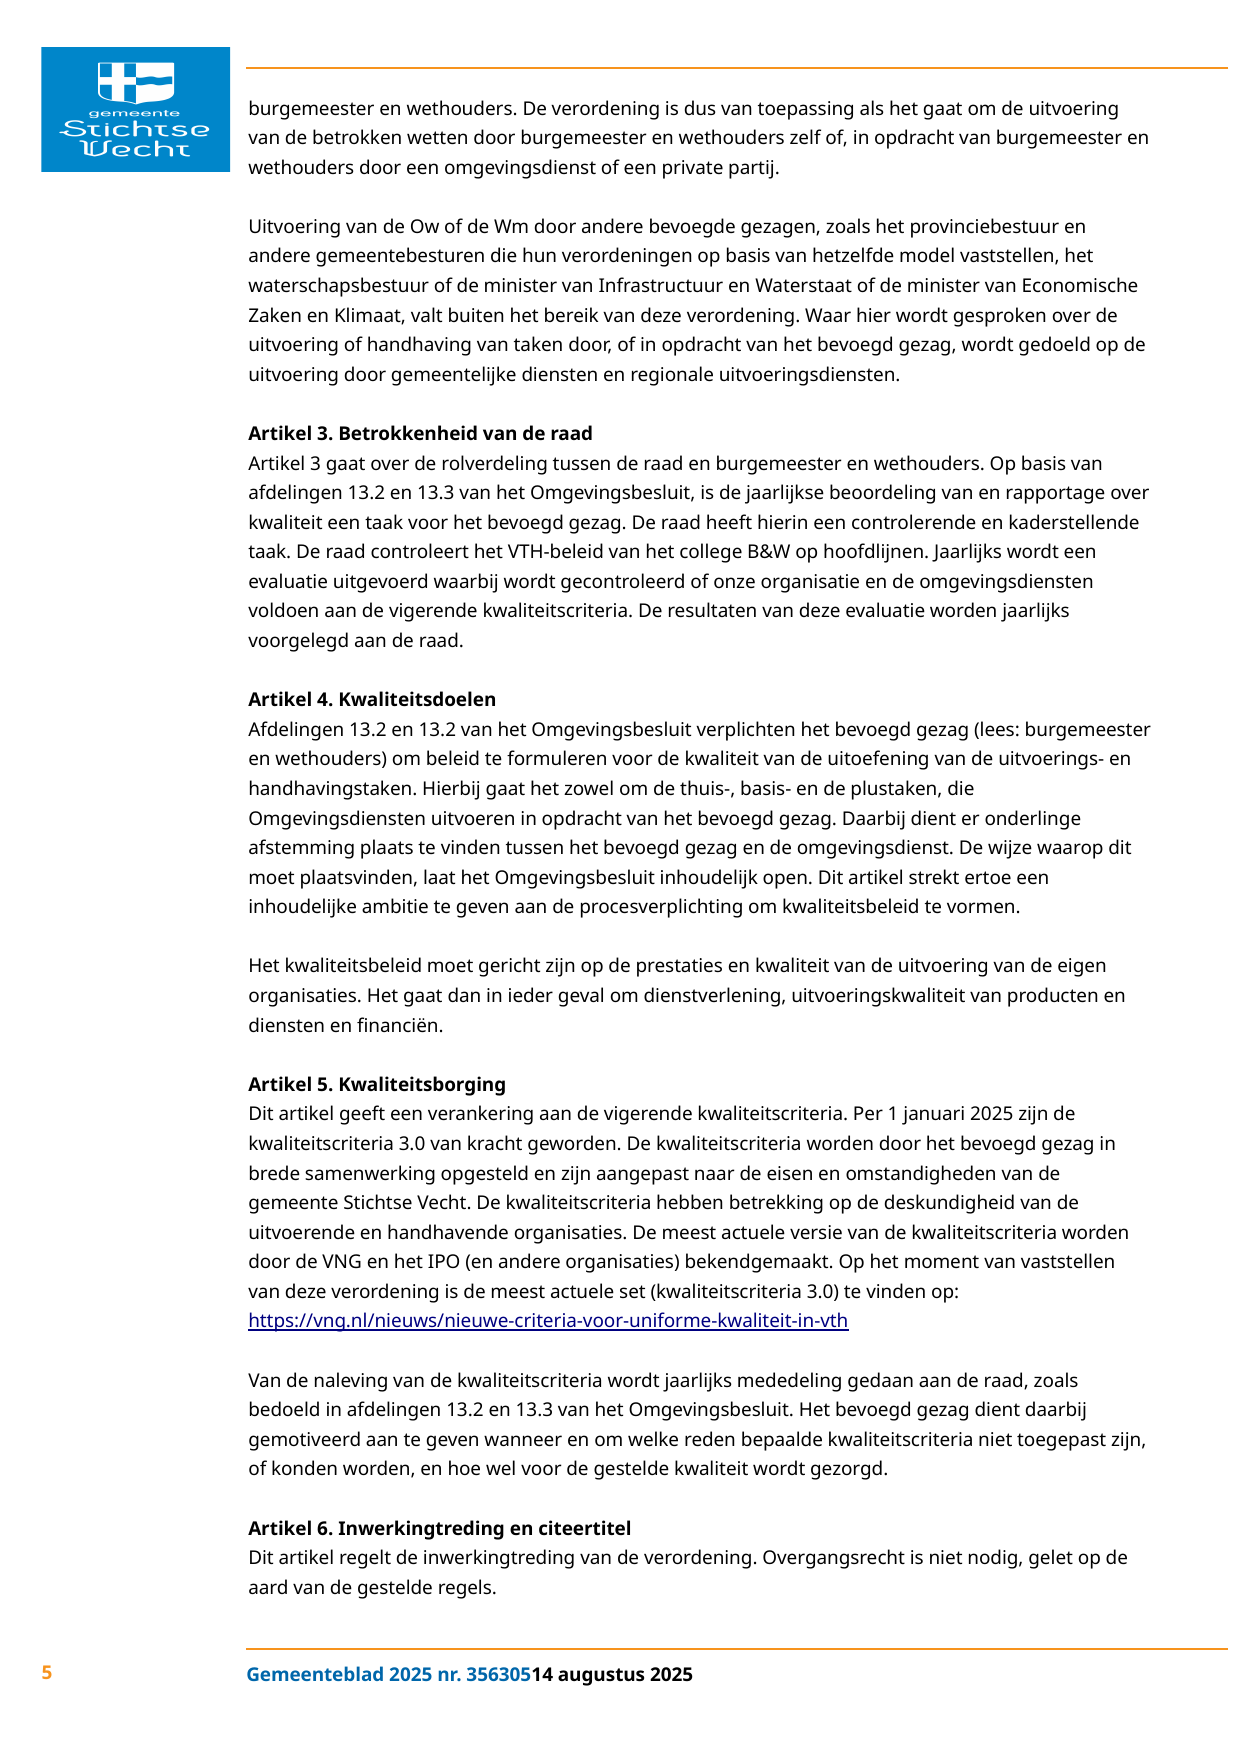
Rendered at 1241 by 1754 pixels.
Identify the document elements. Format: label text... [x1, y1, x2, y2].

text Van de naleving van de kwaliteitscriteria wordt jaarlijks mededeling gedaan aan de raad, zoals bedoeld in afdelingen 13.2 en 13.3 van het Omgevingsbesluit. Het bevoegd gezag dient daarbij gemotiveerd aan te geven wanneer en om welke reden bepaalde kwaliteitscriteria niet toegepast zijn, of konden worden, en hoe wel voor de gestelde kwaliteit wordt gezorgd. [248, 1367, 1152, 1481]
text Het kwaliteitsbeleid moet gericht zijn op de prestaties en kwaliteit van de uitvoering van de eigen organisaties. Het gaat dan in ieder geval om dienstverlening, uitvoeringskwaliteit van producten en diensten en financiën. [248, 953, 1152, 1038]
picture [137, 63, 174, 103]
text Artikel 5. Kwaliteitsborging [248, 1071, 1152, 1097]
text Artikel 4. Kwaliteitsdoelen [248, 686, 1152, 712]
picture [99, 63, 135, 101]
text Dit artikel geeft een verankering aan de vigerende kwaliteitscriteria. Per 1 januari 2025 zijn de kwaliteitscriteria 3.0 van kracht geworden. De kwaliteitscriteria worden door het bevoegd gezag in brede samenwerking opgesteld en zijn aangepast naar de eisen en omstandigheden van de gemeente Stichtse Vecht. De kwaliteitscriteria hebben betrekking op de deskundigheid van de uitvoerende en handhavende organisaties. De meest actuele versie van de kwaliteitscriteria worden door de VNG en het IPO (en andere organisaties) bekendgemaakt. Op het moment van vaststellen van deze verordening is de meest actuele set (kwaliteitscriteria 3.0) te vinden op: https://vng.nl/nieuws/nieuwe-criteria-voor-uniforme-kwaliteit-in-vth [248, 1101, 1152, 1333]
text Artikel 3 gaat over de rolverdeling tussen de raad en burgemeester en wethouders. Op basis van afdelingen 13.2 en 13.3 van het Omgevingsbesluit, is de jaarlijkse beoordeling van en rapportage over kwaliteit een taak voor het bevoegd gezag. De raad heeft hierin een controlerende en kaderstellende taak. De raad controleert het VTH-beleid van het college B&W op hoofdlijnen. Jaarlijks wordt een evaluatie uitgevoerd waarbij wordt gecontroleerd of onze organisatie en de omgevingsdiensten voldoen aan de vigerende kwaliteitscriteria. De resultaten van deze evaluatie worden jaarlijks voorgelegd aan de raad. [248, 450, 1152, 653]
text burgemeester en wethouders. De verordening is dus van toepassing als het gaat om de uitvoering van de betrokken wetten door burgemeester en wethouders zelf of, in opdracht van burgemeester en wethouders door een omgevingsdienst of een private partij. [248, 95, 1152, 180]
text Artikel 3. Betrokkenheid van de raad [248, 420, 1152, 446]
text Afdelingen 13.2 en 13.2 van het Omgevingsbesluit verplichten het bevoegd gezag (lees: burgemeester en wethouders) om beleid te formuleren voor de kwaliteit van de uitoefening van de uitvoerings- en handhavingstaken. Hierbij gaat het zowel om de thuis-, basis- en de plustaken, die Omgevingsdiensten uitvoeren in opdracht van het bevoegd gezag. Daarbij dient er onderlinge afstemming plaats te vinden tussen het bevoegd gezag en de omgevingsdienst. De wijze waarop dit moet plaatsvinden, laat het Omgevingsbesluit inhoudelijk open. Dit artikel strekt ertoe een inhoudelijke ambitie te geven aan de procesverplichting om kwaliteitsbeleid te vormen. [248, 716, 1152, 919]
text Artikel 6. Inwerkingtreding en citeertitel [248, 1515, 1152, 1541]
text Uitvoering van de Ow of de Wm door andere bevoegde gezagen, zoals het provinciebestuur en andere gemeentebesturen die hun verordeningen op basis van hetzelfde model vaststellen, het waterschapsbestuur of de minister van Infrastructuur en Waterstaat of de minister van Economische Zaken en Klimaat, valt buiten het bereik van deze verordening. Waar hier wordt gesproken over de uitvoering of handhaving van taken door, of in opdracht van het bevoegd gezag, wordt gedoeld op de uitvoering door gemeentelijke diensten en regionale uitvoeringsdiensten. [248, 213, 1152, 387]
text Dit artikel regelt de inwerkingtreding van de verordening. Overgangsrecht is niet nodig, gelet op de aard van de gestelde regels. [248, 1544, 1152, 1600]
